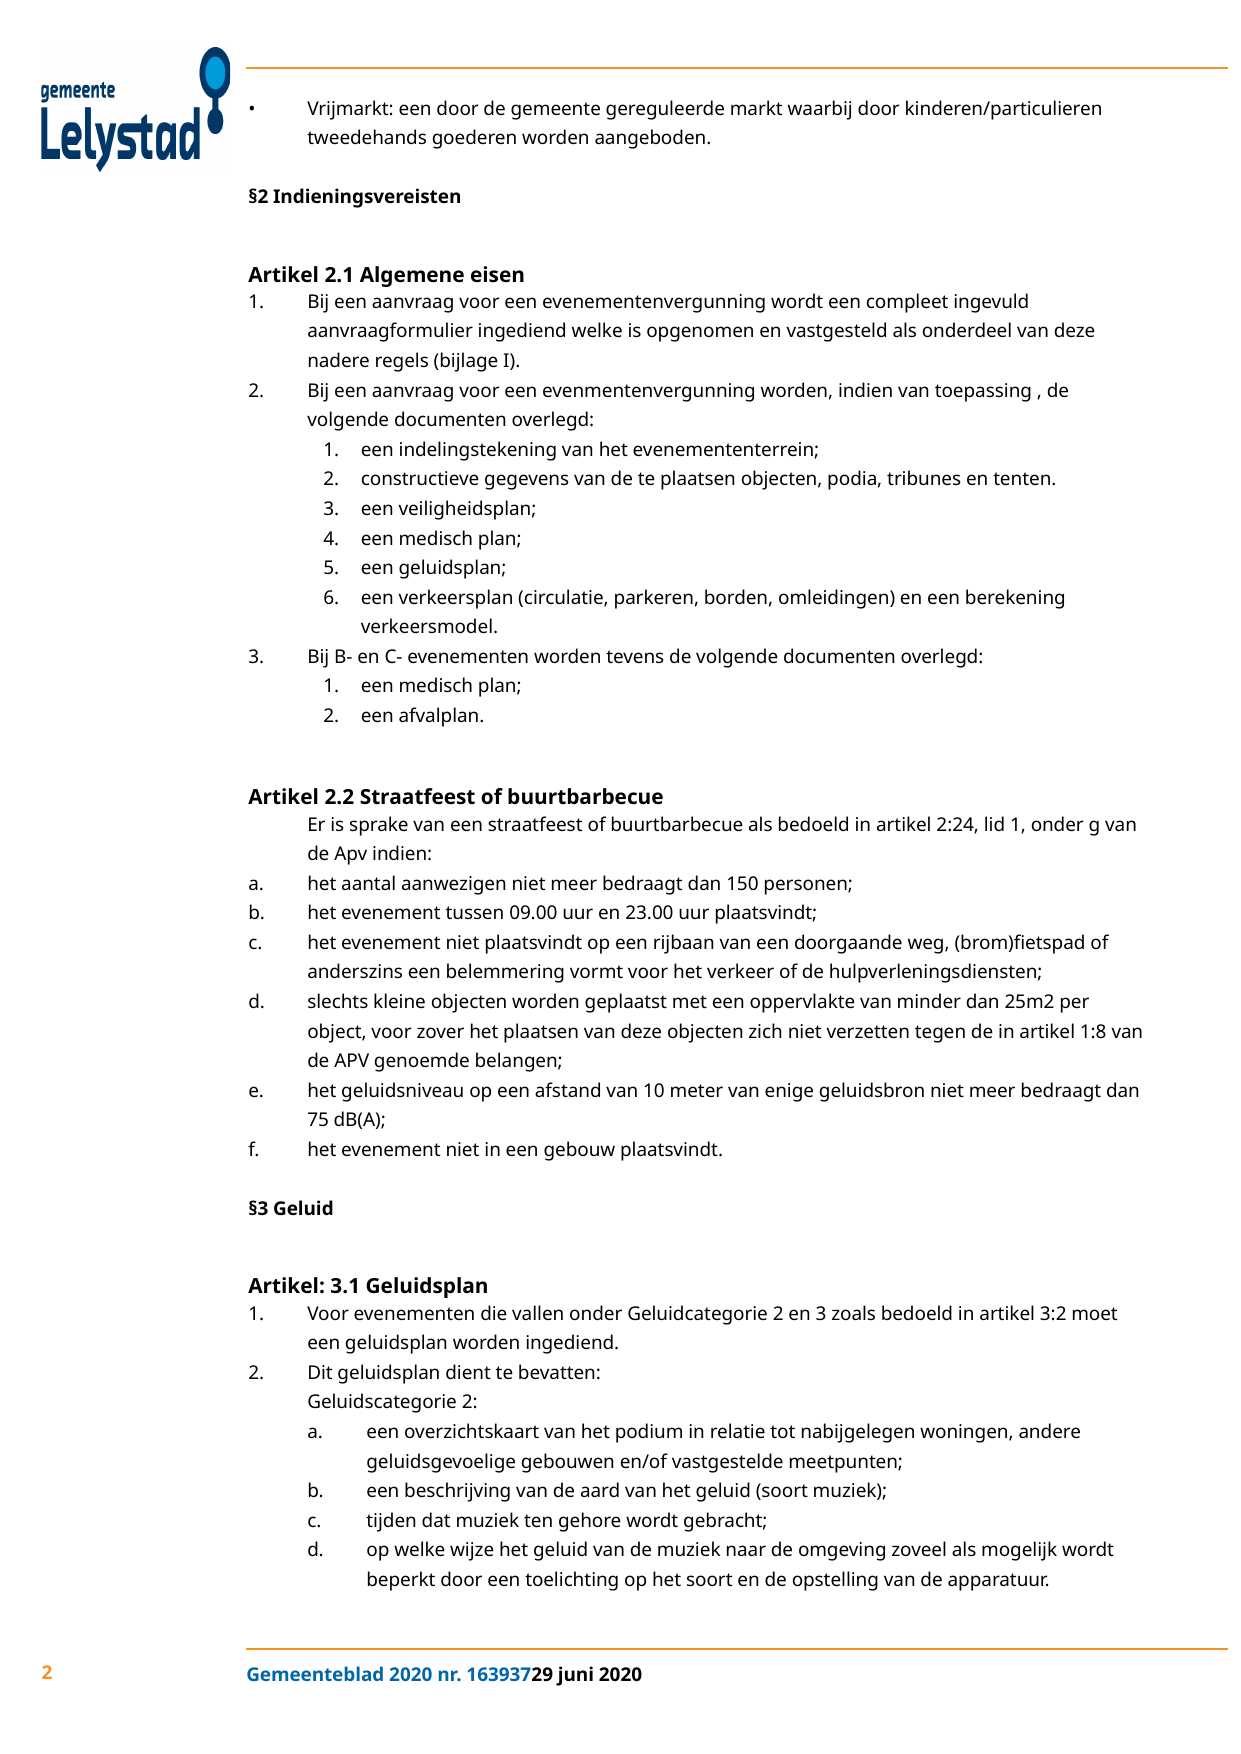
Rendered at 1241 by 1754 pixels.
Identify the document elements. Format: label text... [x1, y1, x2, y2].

list een overzichtskaart van het podium in relatie tot nabijgelegen woningen, andere geluidsgevoelige gebouwen en/of vastgestelde meetpunten; [307, 1418, 1152, 1473]
list Bij B- en C- evenementen worden tevens de volgende documenten overlegd: [248, 643, 1152, 669]
list Dit geluidsplan dient te bevatten: [248, 1359, 1152, 1385]
list een medisch plan; [323, 673, 1152, 698]
list een beschrijving van de aard van het geluid (soort muziek); [307, 1477, 1152, 1503]
list het evenement niet in een gebouw plaatsvindt. [248, 1136, 1152, 1162]
list Bij een aanvraag voor een evenementenvergunning wordt een compleet ingevuld aanvraagformulier ingediend welke is opgenomen en vastgesteld als onderdeel van deze nadere regels (bijlage I). [248, 288, 1152, 373]
list een verkeersplan (circulatie, parkeren, borden, omleidingen) en een berekening verkeersmodel. [323, 584, 1152, 639]
text Artikel: 3.1 Geluidsplan [248, 1271, 1152, 1300]
list een afvalplan. [323, 702, 1152, 728]
text Artikel 2.2 Straatfeest of buurtbarbecue [248, 782, 1152, 811]
list Vrijmarkt: een door de gemeente gereguleerde markt waarbij door kinderen/particulieren tweedehands goederen worden aangeboden. [248, 95, 1152, 150]
list constructieve gegevens van de te plaatsen objecten, podia, tribunes en tenten. [323, 466, 1152, 491]
list Er is sprake van een straatfeest of buurtbarbecue als bedoeld in artikel 2:24, lid 1, onder g van de Apv indien: [248, 811, 1152, 866]
list het evenement niet plaatsvindt op een rijbaan van een doorgaande weg, (brom)fietspad of anderszins een belemmering vormt voor het verkeer of de hulpverleningsdiensten; [248, 929, 1152, 984]
list een indelingstekening van het evenemententerrein; [323, 436, 1152, 462]
list een veiligheidsplan; [323, 495, 1152, 521]
text Artikel 2.1 Algemene eisen [248, 260, 1152, 288]
list een medisch plan; [323, 525, 1152, 551]
text §3 Geluid [248, 1195, 1152, 1221]
list op welke wijze het geluid van de muziek naar de omgeving zoveel als mogelijk wordt beperkt door een toelichting op het soort en de opstelling van de apparatuur. [307, 1537, 1152, 1592]
picture [41, 47, 231, 172]
list Geluidscategorie 2: [248, 1389, 1152, 1414]
list tijden dat muziek ten gehore wordt gebracht; [307, 1507, 1152, 1533]
text §2 Indieningsvereisten [248, 183, 1152, 209]
list een geluidsplan; [323, 554, 1152, 580]
list het geluidsniveau op een afstand van 10 meter van enige geluidsbron niet meer bedraagt dan 75 dB(A); [248, 1077, 1152, 1132]
list slechts kleine objecten worden geplaatst met een oppervlakte van minder dan 25m2 per object, voor zover het plaatsen van deze objecten zich niet verzetten tegen de in artikel 1:8 van de APV genoemde belangen; [248, 988, 1152, 1073]
list het evenement tussen 09.00 uur en 23.00 uur plaatsvindt; [248, 899, 1152, 925]
list Voor evenementen die vallen onder Geluidcategorie 2 en 3 zoals bedoeld in artikel 3:2 moet een geluidsplan worden ingediend. [248, 1300, 1152, 1355]
list het aantal aanwezigen niet meer bedraagt dan 150 personen; [248, 870, 1152, 896]
list Bij een aanvraag voor een evenmentenvergunning worden, indien van toepassing , de volgende documenten overlegd: [248, 377, 1152, 432]
